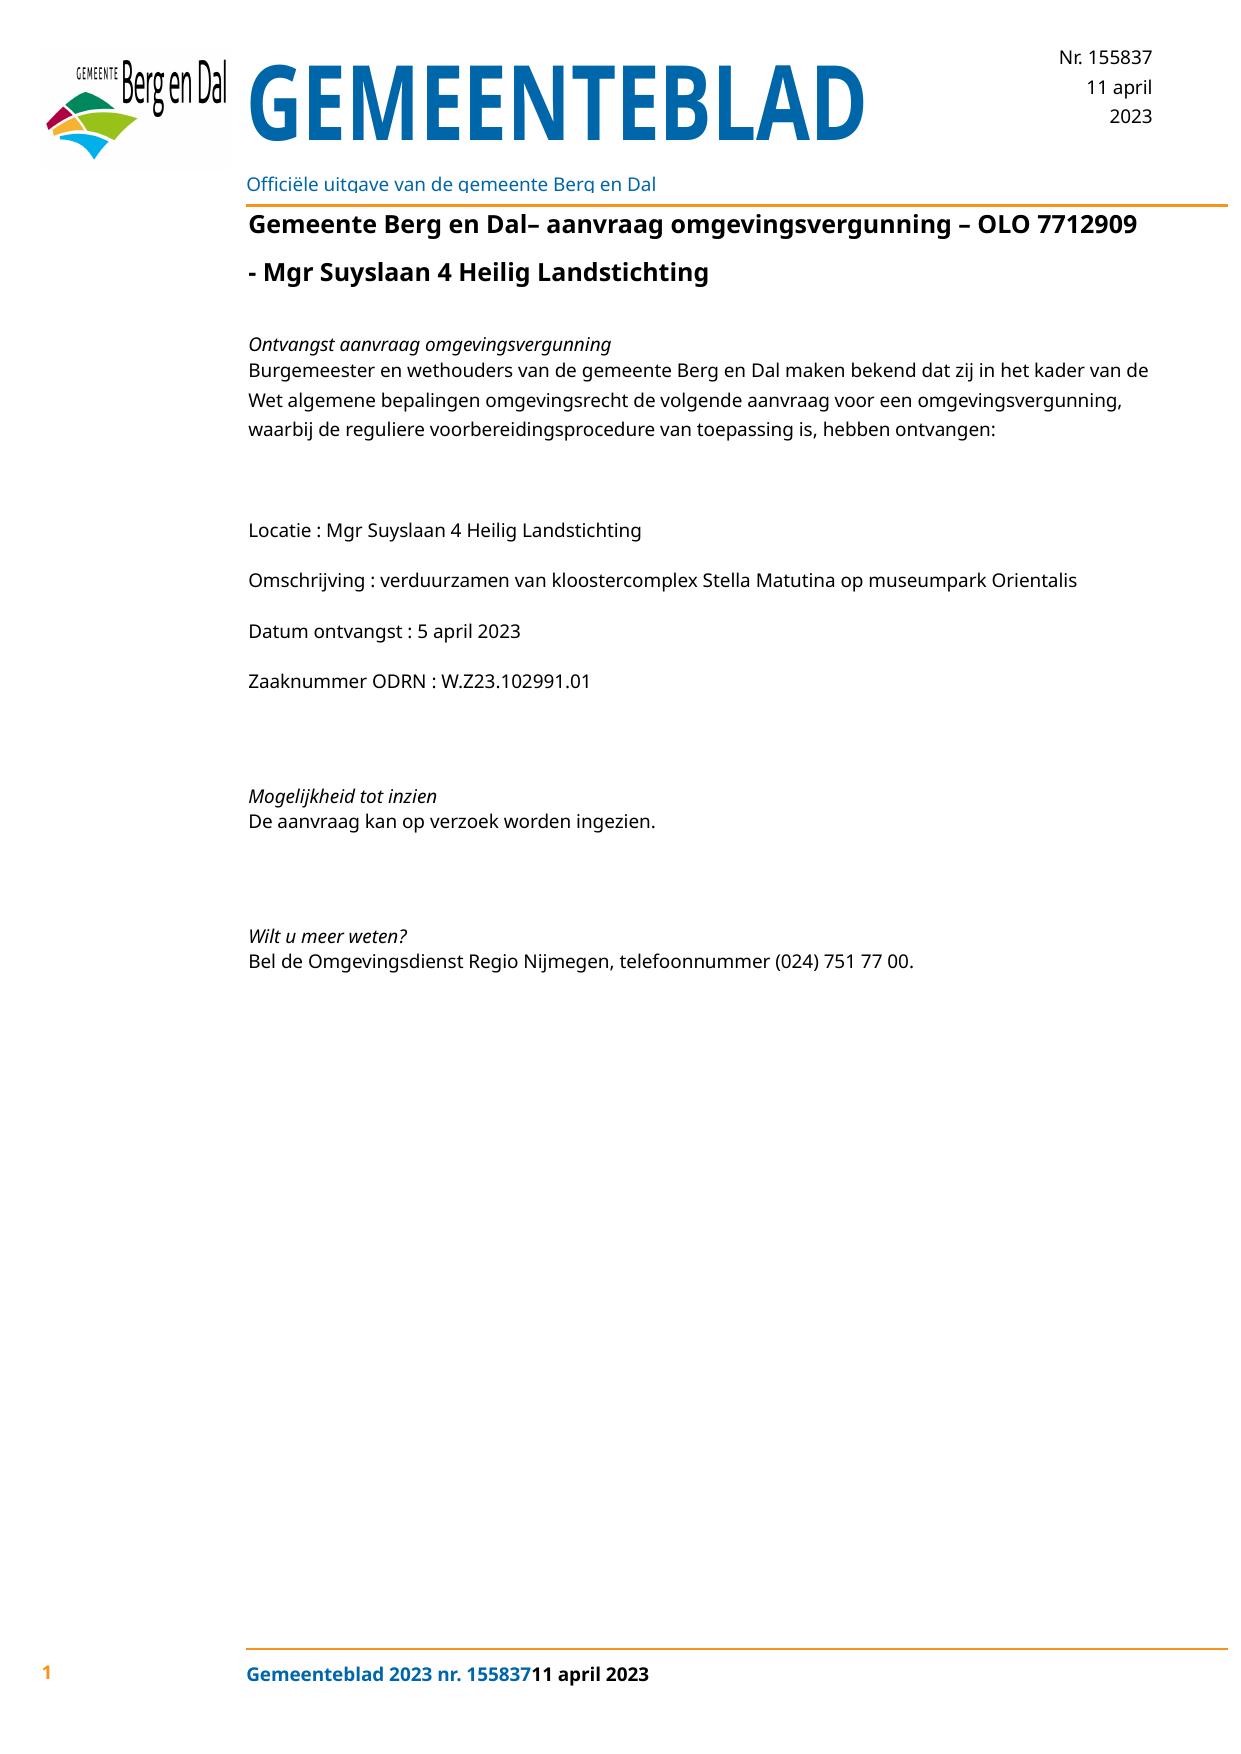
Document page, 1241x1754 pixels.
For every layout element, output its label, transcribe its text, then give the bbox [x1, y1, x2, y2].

text Wilt u meer weten? [248, 923, 1152, 949]
text Mogelijkheid tot inzien [248, 783, 1152, 808]
text Omschrijving : verduurzamen van kloostercomplex Stella Matutina op museumpark Orientalis [248, 568, 1152, 593]
text Locatie : Mgr Suyslaan 4 Heilig Landstichting [248, 517, 1152, 543]
text Bel de Omgevingsdienst Regio Nijmegen, telefoonnummer (024) 751 77 00. [248, 949, 1152, 974]
text Ontvangst aanvraag omgevingsvergunning [248, 331, 1152, 357]
text Gemeente Berg en Dal– aanvraag omgevingsvergunning – OLO 7712909 - Mgr Suyslaan 4 Heilig Landstichting [248, 207, 1152, 288]
text De aanvraag kan op verzoek worden ingezien. [248, 808, 1152, 834]
text Zaaknummer ODRN : W.Z23.102991.01 [248, 668, 1152, 694]
picture [41, 47, 231, 172]
text Datum ontvangst : 5 april 2023 [248, 618, 1152, 644]
text Burgemeester en wethouders van de gemeente Berg en Dal maken bekend dat zij in het kader van de Wet algemene bepalingen omgevingsrecht de volgende aanvraag voor een omgevingsvergunning, waarbij de reguliere voorbereidingsprocedure van toepassing is, hebben ontvangen: [248, 357, 1152, 442]
